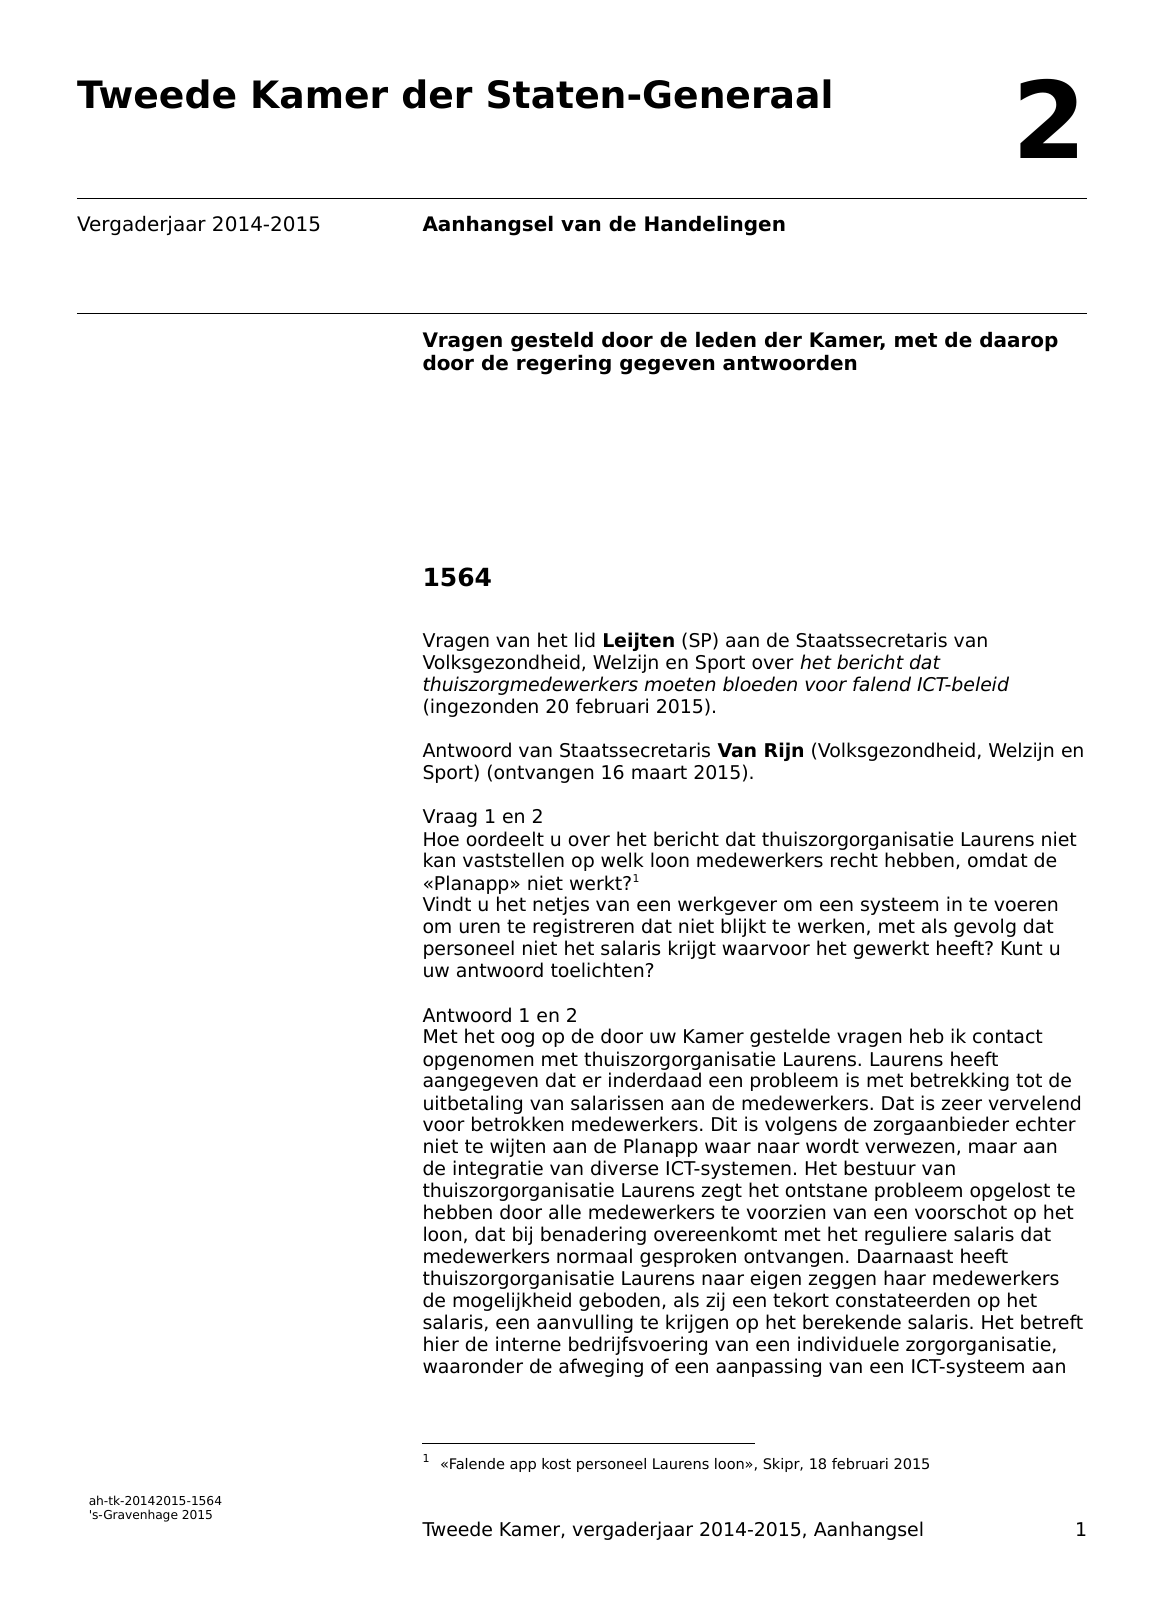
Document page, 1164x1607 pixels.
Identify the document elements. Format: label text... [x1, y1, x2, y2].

text «Falende app kost personeel Laurens loon», Skipr, 18 februari 2015 [422, 1452, 1087, 1474]
table_cell [77, 314, 422, 375]
text 1564 [422, 563, 1087, 592]
table_cell Aanhangsel van de Handelingen [422, 199, 1087, 313]
text Vindt u het netjes van een werkgever om een systeem in te voeren om uren te registreren dat niet blijkt te werken, met als gevolg dat personeel niet het salaris krijgt waarvoor het gewerkt heeft? Kunt u uw antwoord toelichten? [422, 894, 1087, 982]
table_header 2 [886, 59, 1087, 198]
text Met het oog op de door uw Kamer gestelde vragen heb ik contact opgenomen met thuiszorgorganisatie Laurens. Laurens heeft aangegeven dat er inderdaad een probleem is met betrekking tot de uitbetaling van salarissen aan de medewerkers. Dat is zeer vervelend voor betrokken medewerkers. Dit is volgens de zorgaanbieder echter niet te wijten aan de Planapp waar naar wordt verwezen, maar aan de integratie van diverse ICT-systemen. Het bestuur van thuiszorgorganisatie Laurens zegt het ontstane probleem opgelost te hebben door alle medewerkers te voorzien van een voorschot op het loon, dat bij benadering overeenkomt met het reguliere salaris dat medewerkers normaal gesproken ontvangen. Daarnaast heeft thuiszorgorganisatie Laurens naar eigen zeggen haar medewerkers de mogelijkheid geboden, als zij een tekort constateerden op het salaris, een aanvulling te krijgen op het berekende salaris. Het betreft hier de interne bedrijfsvoering van een individuele zorgorganisatie, waaronder de afweging of een aanpassing van een ICT-systeem aan [422, 1026, 1087, 1378]
text ah-tk-20142015-1564 [88, 1494, 323, 1508]
table_header Tweede Kamer der Staten-Generaal [77, 59, 886, 198]
text 's-Gravenhage 2015 [88, 1508, 323, 1522]
table_cell Vragen gesteld door de leden der Kamer, met de daarop door de regering gegeven antwoorden [422, 314, 1087, 375]
text Vragen van het lid Leijten (SP) aan de Staatssecretaris van Volksgezondheid, Welzijn en Sport over het bericht dat thuiszorgmedewerkers moeten bloeden voor falend ICT-beleid (ingezonden 20 februari 2015). [422, 630, 1087, 718]
text Antwoord 1 en 2 [422, 1004, 1087, 1026]
text Hoe oordeelt u over het bericht dat thuiszorgorganisatie Laurens niet kan vaststellen op welk loon medewerkers recht hebben, omdat de «Planapp» niet werkt? [422, 828, 1087, 894]
text Antwoord van Staatssecretaris Van Rijn (Volksgezondheid, Welzijn en Sport) (ontvangen 16 maart 2015). [422, 740, 1087, 784]
table_cell Vergaderjaar 2014-2015 [77, 199, 422, 313]
text Vraag 1 en 2 [422, 806, 1087, 828]
